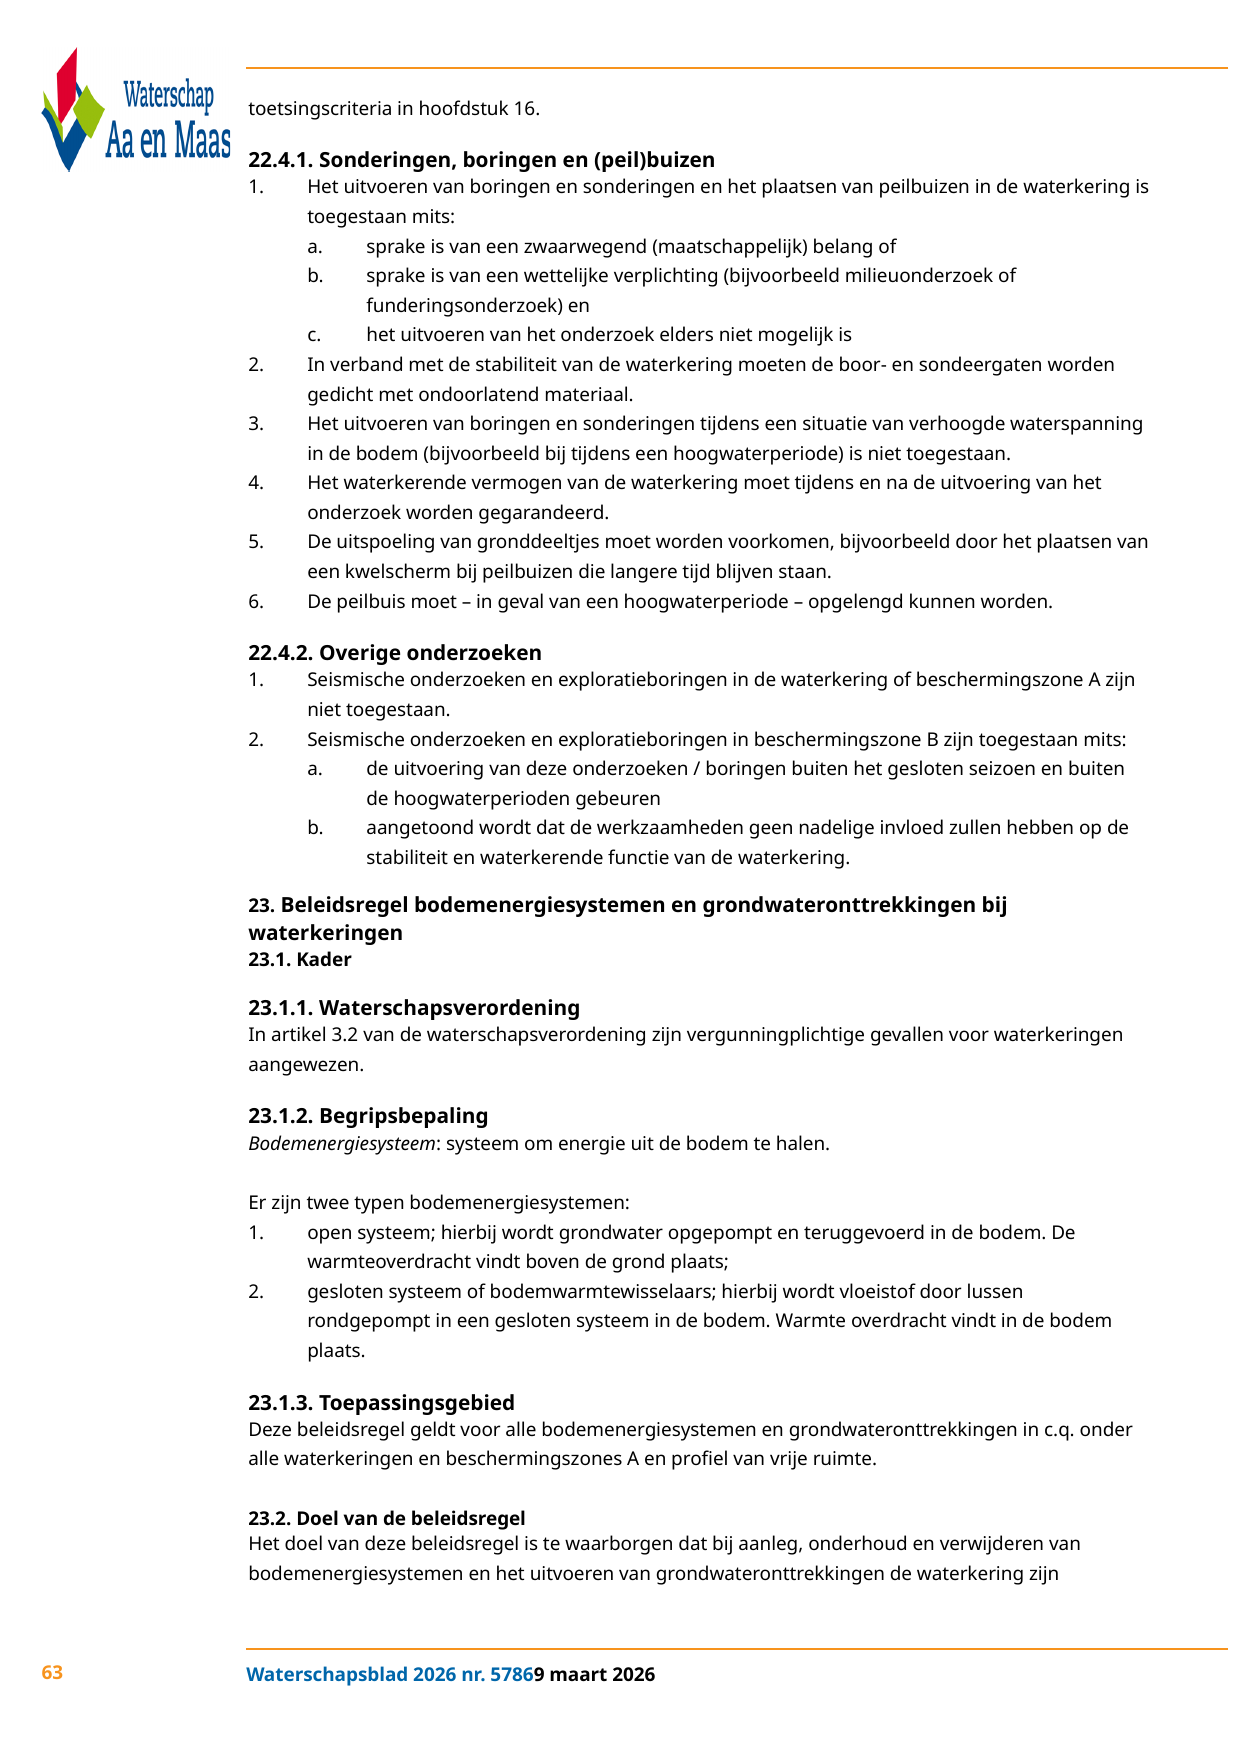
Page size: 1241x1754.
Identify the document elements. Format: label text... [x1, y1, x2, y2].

text In artikel 3.2 van de waterschapsverordening zijn vergunningplichtige gevallen voor waterkeringen aangewezen. [248, 1022, 1152, 1077]
list Het uitvoeren van boringen en sonderingen en het plaatsen van peilbuizen in de waterkering is toegestaan mits: [248, 174, 1152, 229]
text 22.4.1. Sonderingen, boringen en (peil)buizen [248, 145, 1152, 174]
list sprake is van een zwaarwegend (maatschappelijk) belang of [307, 233, 1152, 258]
text Er zijn twee typen bodemenergiesystemen: [248, 1189, 1152, 1215]
list de uitvoering van deze onderzoeken / boringen buiten het gesloten seizoen en buiten de hoogwaterperioden gebeuren [307, 755, 1152, 811]
text Het doel van deze beleidsregel is te waarborgen dat bij aanleg, onderhoud en verwijderen van bodemenergiesystemen en het uitvoeren van grondwateronttrekkingen de waterkering zijn [248, 1531, 1152, 1586]
text Bodemenergiesysteem: systeem om energie uit de bodem te halen. [248, 1130, 1152, 1156]
list Seismische onderzoeken en exploratieboringen in de waterkering of beschermingszone A zijn niet toegestaan. [248, 667, 1152, 722]
list In verband met de stabiliteit van de waterkering moeten de boor- en sondeergaten worden gedicht met ondoorlatend materiaal. [248, 351, 1152, 406]
list De peilbuis moet – in geval van een hoogwaterperiode – opgelengd kunnen worden. [248, 588, 1152, 613]
text 23.1.2. Begripsbepaling [248, 1102, 1152, 1130]
list Het waterkerende vermogen van de waterkering moet tijdens en na de uitvoering van het onderzoek worden gegarandeerd. [248, 469, 1152, 525]
list Het uitvoeren van boringen en sonderingen tijdens een situatie van verhoogde waterspanning in de bodem (bijvoorbeeld bij tijdens een hoogwaterperiode) is niet toegestaan. [248, 410, 1152, 466]
text 23.2. Doel van de beleidsregel [248, 1505, 1152, 1531]
text toetsingscriteria in hoofdstuk 16. [248, 95, 1152, 121]
list sprake is van een wettelijke verplichting (bijvoorbeeld milieuonderzoek of funderingsonderzoek) en [307, 262, 1152, 318]
list aangetoond wordt dat de werkzaamheden geen nadelige invloed zullen hebben op de stabiliteit en waterkerende functie van de waterkering. [307, 814, 1152, 870]
text 23.1.3. Toepassingsgebied [248, 1388, 1152, 1416]
list het uitvoeren van het onderzoek elders niet mogelijk is [307, 322, 1152, 347]
text Deze beleidsregel geldt voor alle bodemenergiesystemen en grondwateronttrekkingen in c.q. onder alle waterkeringen en beschermingszones A en profiel van vrije ruimte. [248, 1416, 1152, 1471]
text 22.4.2. Overige onderzoeken [248, 638, 1152, 667]
list open systeem; hierbij wordt grondwater opgepompt en teruggevoerd in de bodem. De warmteoverdracht vindt boven de grond plaats; [248, 1219, 1152, 1274]
text 23. Beleidsregel bodemenergiesystemen en grondwateronttrekkingen bij waterkeringen [248, 890, 1152, 947]
list gesloten systeem of bodemwarmtewisselaars; hierbij wordt vloeistof door lussen rondgepompt in een gesloten systeem in de bodem. Warmte overdracht vindt in de bodem plaats. [248, 1278, 1152, 1363]
list Seismische onderzoeken en exploratieboringen in beschermingszone B zijn toegestaan mits: [248, 726, 1152, 752]
picture [41, 47, 231, 172]
text 23.1.1. Waterschapsverordening [248, 993, 1152, 1022]
list De uitspoeling van gronddeeltjes moet worden voorkomen, bijvoorbeeld door het plaatsen van een kwelscherm bij peilbuizen die langere tijd blijven staan. [248, 529, 1152, 584]
text 23.1. Kader [248, 947, 1152, 972]
